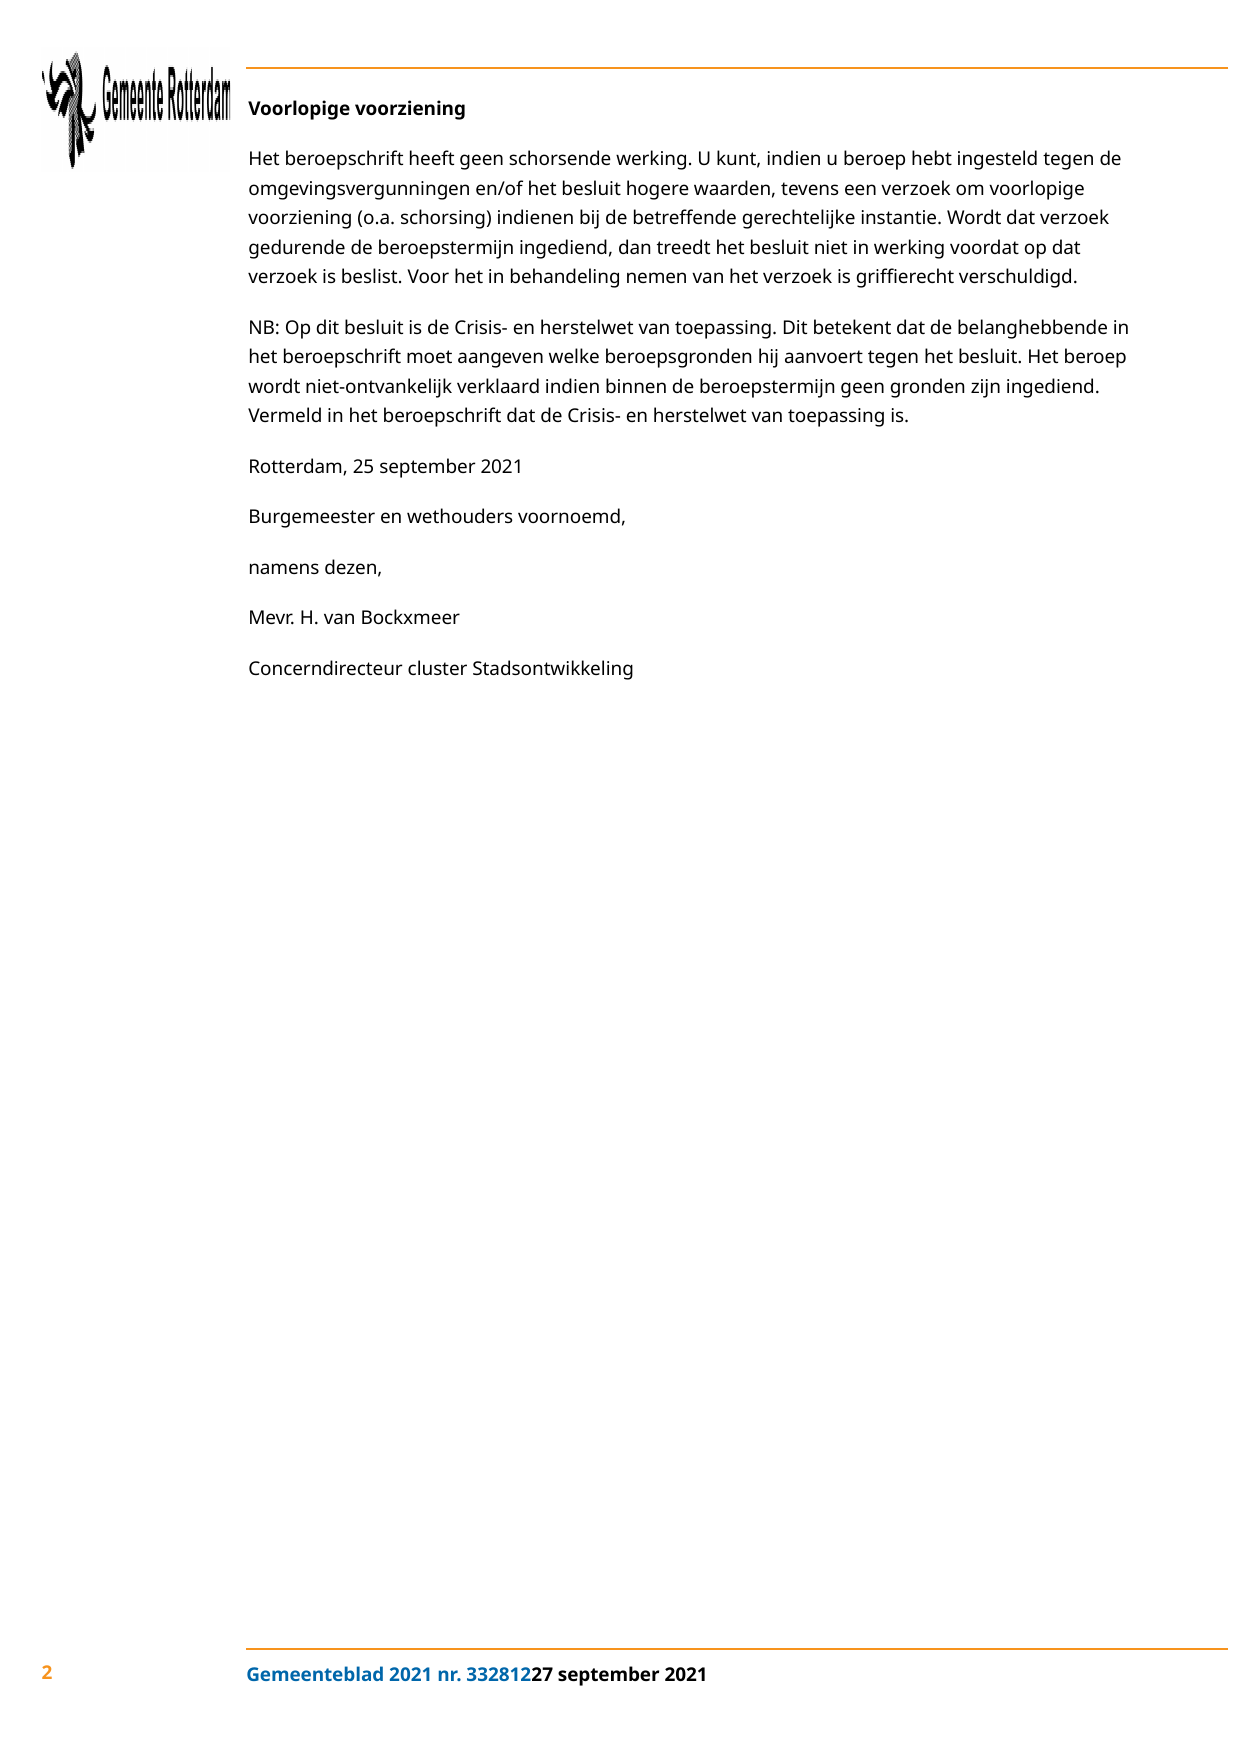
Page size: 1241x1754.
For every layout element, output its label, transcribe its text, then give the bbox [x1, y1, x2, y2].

text Burgemeester en wethouders voornoemd, [248, 503, 1152, 529]
text Rotterdam, 25 september 2021 [248, 453, 1152, 479]
text Het beroepschrift heeft geen schorsende werking. U kunt, indien u beroep hebt ingesteld tegen de omgevingsvergunningen en/of het besluit hogere waarden, tevens een verzoek om voorlopige voorziening (o.a. schorsing) indienen bij de betreffende gerechtelijke instantie. Wordt dat verzoek gedurende de beroepstermijn ingediend, dan treedt het besluit niet in werking voordat op dat verzoek is beslist. Voor het in behandeling nemen van het verzoek is griffierecht verschuldigd. [248, 145, 1152, 289]
text namens dezen, [248, 554, 1152, 580]
picture [41, 47, 231, 172]
text Voorlopige voorziening [248, 95, 1152, 121]
text NB: Op dit besluit is de Crisis- en herstelwet van toepassing. Dit betekent dat de belanghebbende in het beroepschrift moet aangeven welke beroepsgronden hij aanvoert tegen het besluit. Het beroep wordt niet-ontvankelijk verklaard indien binnen de beroepstermijn geen gronden zijn ingediend. Vermeld in het beroepschrift dat de Crisis- en herstelwet van toepassing is. [248, 314, 1152, 428]
text Mevr. H. van Bockxmeer [248, 604, 1152, 630]
text Concerndirecteur cluster Stadsontwikkeling [248, 655, 1152, 681]
